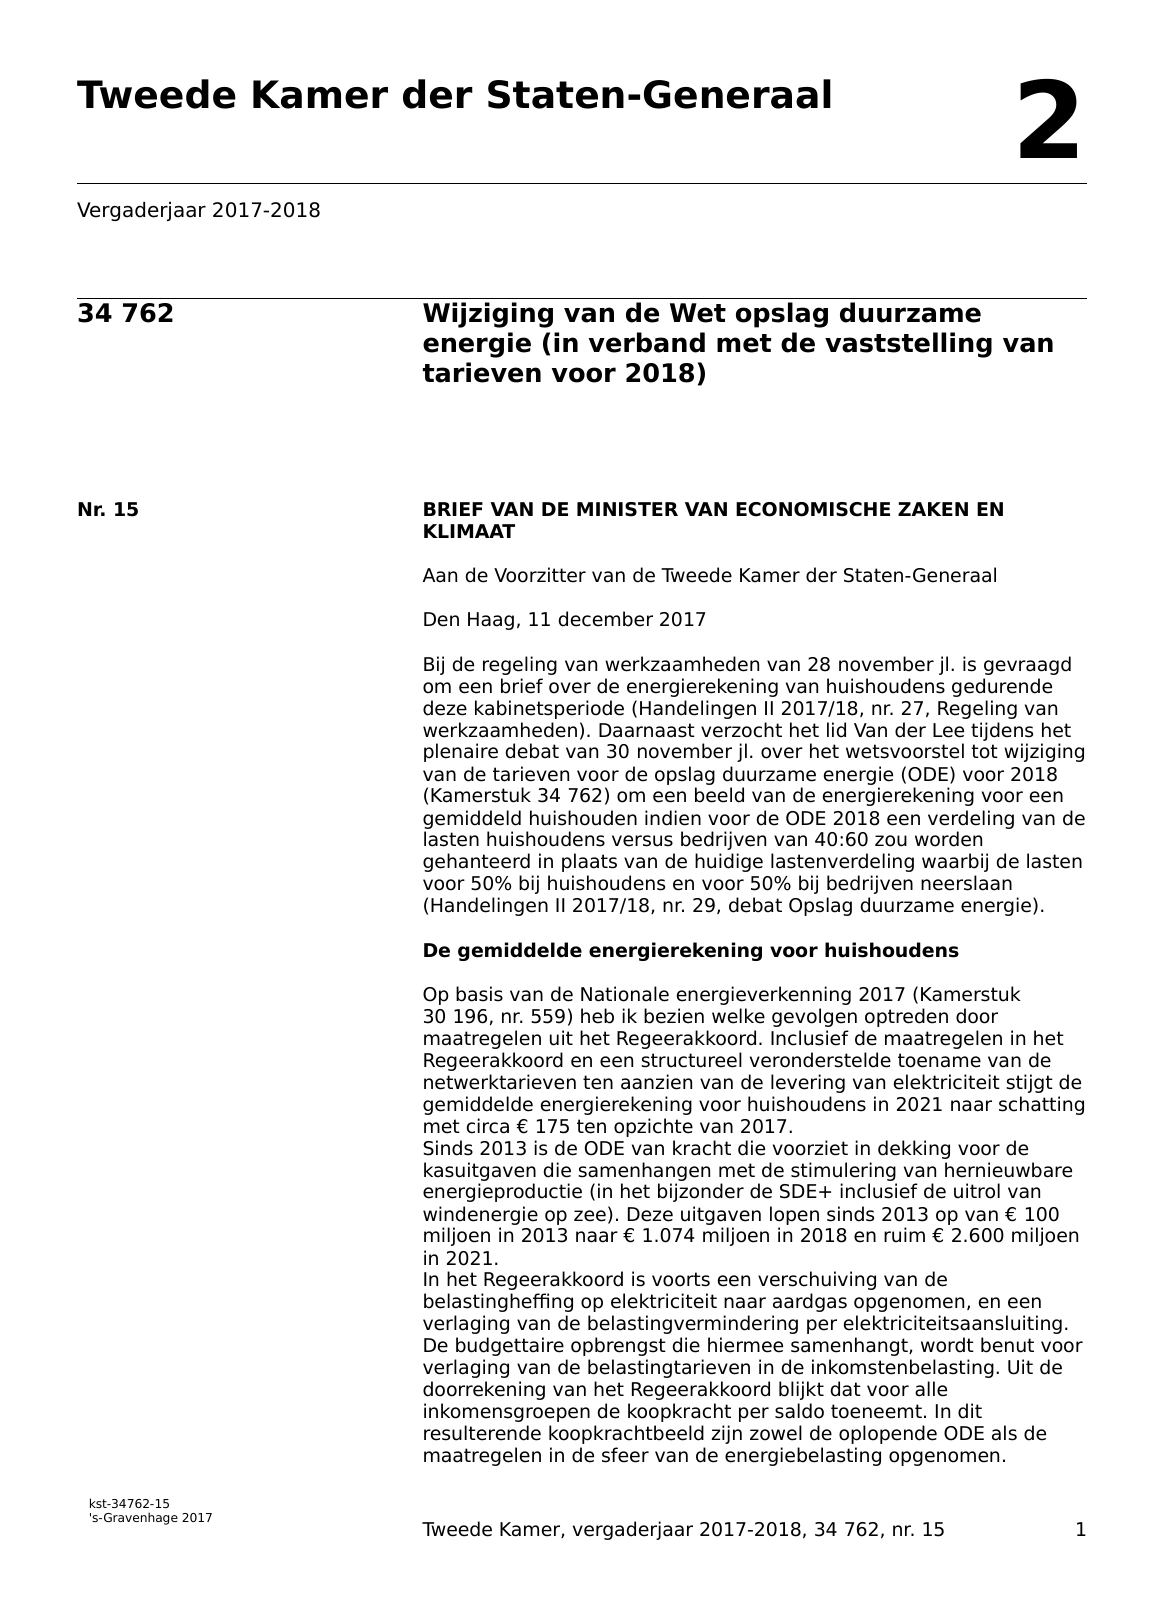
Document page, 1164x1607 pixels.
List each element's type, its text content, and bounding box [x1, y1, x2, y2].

text 's-Gravenhage 2017 [88, 1511, 323, 1525]
table_header 2 [886, 59, 1087, 183]
text Den Haag, 11 december 2017 [422, 609, 1087, 631]
text In het Regeerakkoord is voorts een verschuiving van de belastingheffing op elektriciteit naar aardgas opgenomen, en een verlaging van de belastingvermindering per elektriciteitsaansluiting. De budgettaire opbrengst die hiermee samenhangt, wordt benut voor verlaging van de belastingtarieven in de inkomstenbelasting. Uit de doorrekening van het Regeerakkoord blijkt dat voor alle inkomensgroepen de koopkracht per saldo toeneemt. In dit resulterende koopkrachtbeeld zijn zowel de oplopende ODE als de maatregelen in de sfeer van de energiebelasting opgenomen. [422, 1269, 1087, 1467]
text Op basis van de Nationale energieverkenning 2017 (Kamerstuk 30 196, nr. 559) heb ik bezien welke gevolgen optreden door maatregelen uit het Regeerakkoord. Inclusief de maatregelen in het Regeerakkoord en een structureel veronderstelde toename van de netwerktarieven ten aanzien van de levering van elektriciteit stijgt de gemiddelde energierekening voor huishoudens in 2021 naar schatting met circa € 175 ten opzichte van 2017. [422, 984, 1087, 1137]
subtitle De gemiddelde energierekening voor huishoudens [422, 939, 1087, 961]
subtitle 34 762 Wijziging van de Wet opslag duurzame energie (in verband met de vaststelling van tarieven voor 2018) [77, 299, 1087, 388]
text kst-34762-15 [88, 1497, 323, 1511]
table_cell Vergaderjaar 2017-2018 [77, 184, 1087, 298]
subtitle Nr. 15 BRIEF VAN DE MINISTER VAN ECONOMISCHE ZAKEN EN KLIMAAT [77, 499, 1087, 543]
text Bij de regeling van werkzaamheden van 28 november jl. is gevraagd om een brief over de energierekening van huishoudens gedurende deze kabinetsperiode (Handelingen II 2017/18, nr. 27, Regeling van werkzaamheden). Daarnaast verzocht het lid Van der Lee tijdens het plenaire debat van 30 november jl. over het wetsvoorstel tot wijziging van de tarieven voor de opslag duurzame energie (ODE) voor 2018 (Kamerstuk 34 762) om een beeld van de energierekening voor een gemiddeld huishouden indien voor de ODE 2018 een verdeling van de lasten huishoudens versus bedrijven van 40:60 zou worden gehanteerd in plaats van de huidige lastenverdeling waarbij de lasten voor 50% bij huishoudens en voor 50% bij bedrijven neerslaan (Handelingen II 2017/18, nr. 29, debat Opslag duurzame energie). [422, 653, 1087, 917]
text Aan de Voorzitter van de Tweede Kamer der Staten-Generaal [422, 565, 1087, 587]
text Sinds 2013 is de ODE van kracht die voorziet in dekking voor de kasuitgaven die samenhangen met de stimulering van hernieuwbare energieproductie (in het bijzonder de SDE+ inclusief de uitrol van windenergie op zee). Deze uitgaven lopen sinds 2013 op van € 100 miljoen in 2013 naar € 1.074 miljoen in 2018 en ruim € 2.600 miljoen in 2021. [422, 1137, 1087, 1269]
table_header Tweede Kamer der Staten-Generaal [77, 59, 886, 183]
